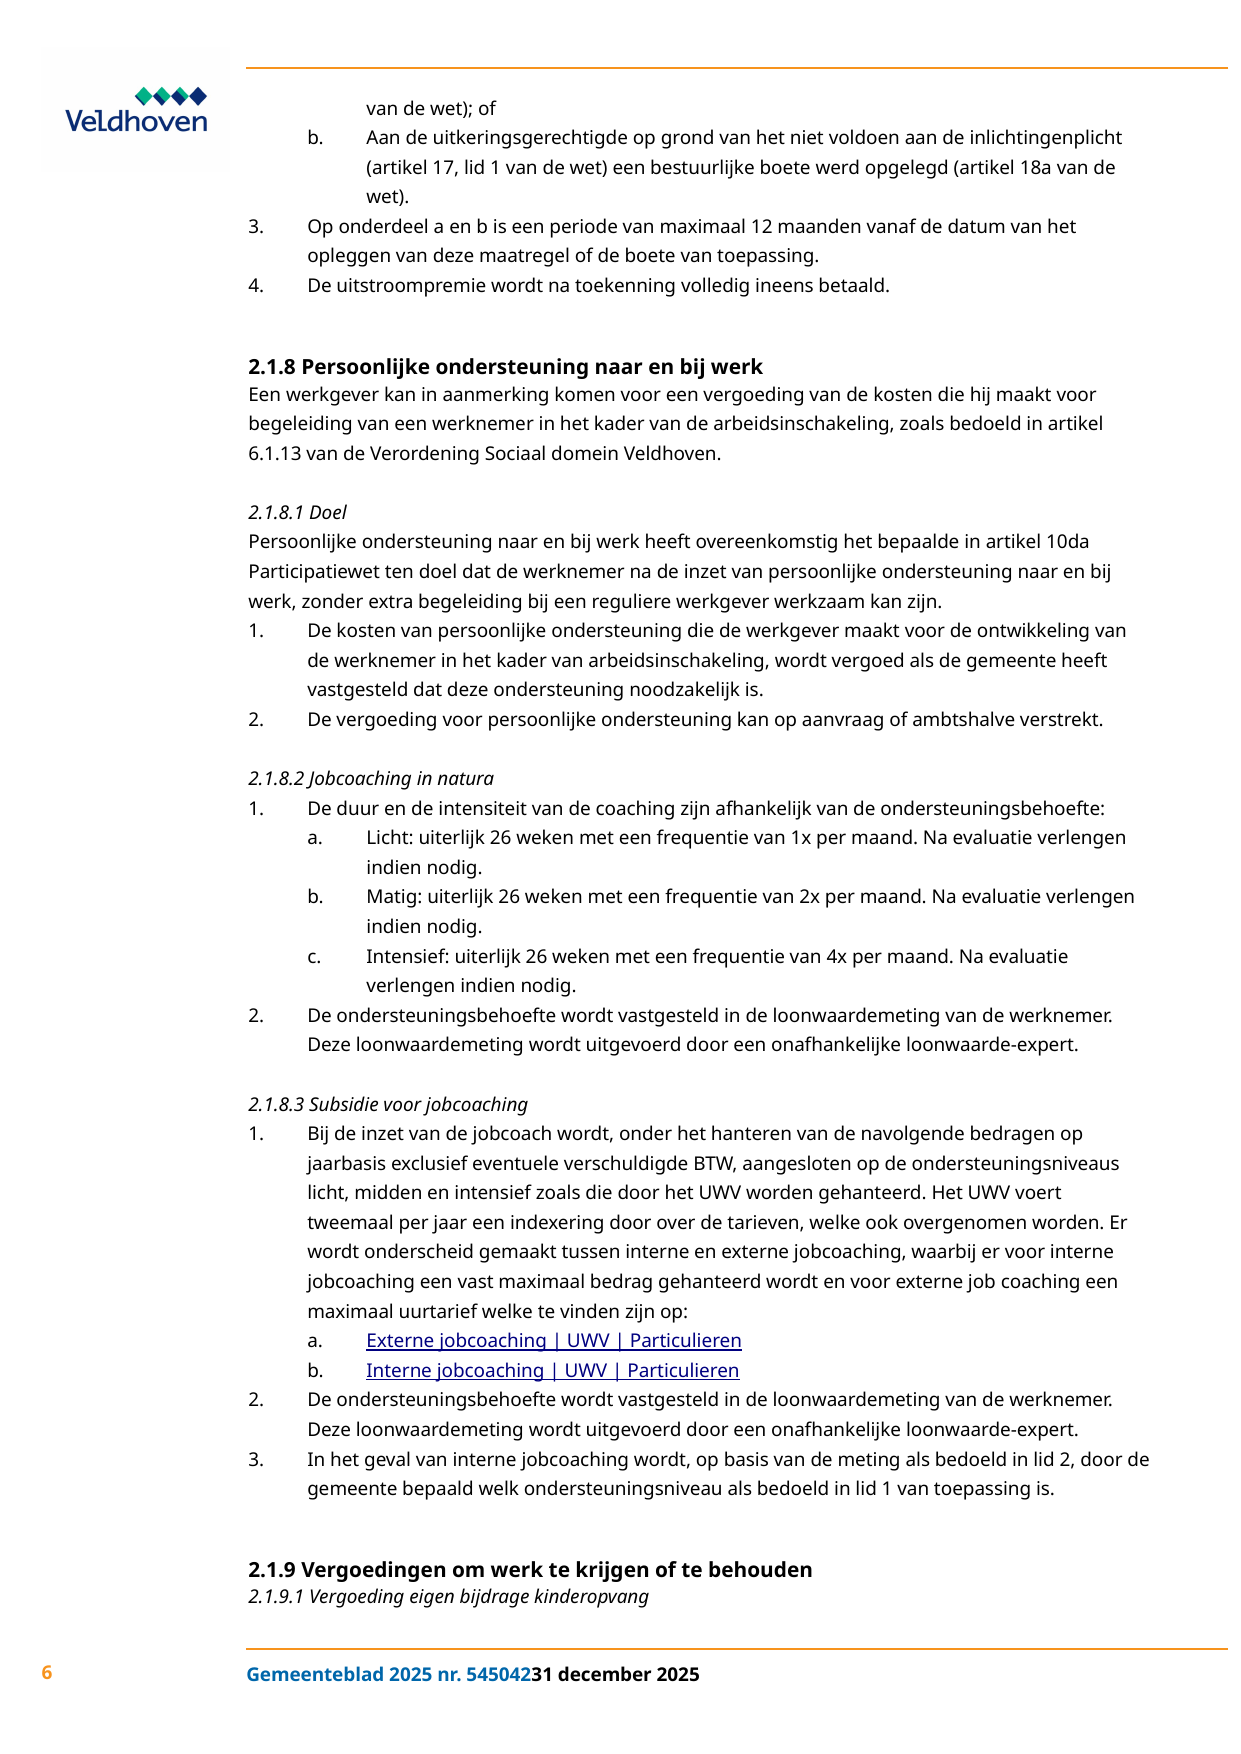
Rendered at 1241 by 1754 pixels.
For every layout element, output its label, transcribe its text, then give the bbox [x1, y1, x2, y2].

text 2.1.9 Vergoedingen om werk te krijgen of te behouden [248, 1555, 1152, 1584]
text Een werkgever kan in aanmerking komen voor een vergoeding van de kosten die hij maakt voor begeleiding van een werknemer in het kader van de arbeidsinschakeling, zoals bedoeld in artikel 6.1.13 van de Verordening Sociaal domein Veldhoven. [248, 381, 1152, 466]
list De ondersteuningsbehoefte wordt vastgesteld in de loonwaardemeting van de werknemer. Deze loonwaardemeting wordt uitgevoerd door een onafhankelijke loonwaarde-expert. [248, 1002, 1152, 1057]
text 2.1.8.3 Subsidie voor jobcoaching [248, 1091, 1152, 1116]
list Licht: uiterlijk 26 weken met een frequentie van 1x per maand. Na evaluatie verlengen indien nodig. [307, 824, 1152, 880]
list Aan de uitkeringsgerechtigde op grond van het niet voldoen aan de inlichtingenplicht (artikel 17, lid 1 van de wet) een bestuurlijke boete werd opgelegd (artikel 18a van de wet). [307, 124, 1152, 209]
list De kosten van persoonlijke ondersteuning die de werkgever maakt voor de ontwikkeling van de werknemer in het kader van arbeidsinschakeling, wordt vergoed als de gemeente heeft vastgesteld dat deze ondersteuning noodzakelijk is. [248, 617, 1152, 702]
list De ondersteuningsbehoefte wordt vastgesteld in de loonwaardemeting van de werknemer. Deze loonwaardemeting wordt uitgevoerd door een onafhankelijke loonwaarde-expert. [248, 1387, 1152, 1442]
list De vergoeding voor persoonlijke ondersteuning kan op aanvraag of ambtshalve verstrekt. [248, 706, 1152, 732]
list Interne jobcoaching | UWV | Particulieren [307, 1357, 1152, 1383]
text 2.1.8.1 Doel [248, 499, 1152, 525]
list Op onderdeel a en b is een periode van maximaal 12 maanden vanaf de datum van het opleggen van deze maatregel of de boete van toepassing. [248, 213, 1152, 268]
list Externe jobcoaching | UWV | Particulieren [307, 1327, 1152, 1353]
list Intensief: uiterlijk 26 weken met een frequentie van 4x per maand. Na evaluatie verlengen indien nodig. [307, 943, 1152, 998]
text Persoonlijke ondersteuning naar en bij werk heeft overeenkomstig het bepaalde in artikel 10da Participatiewet ten doel dat de werknemer na de inzet van persoonlijke ondersteuning naar en bij werk, zonder extra begeleiding bij een reguliere werkgever werkzaam kan zijn. [248, 529, 1152, 613]
text 2.1.8 Persoonlijke ondersteuning naar en bij werk [248, 352, 1152, 381]
list De uitstroompremie wordt na toekenning volledig ineens betaald. [248, 272, 1152, 298]
list De duur en de intensiteit van de coaching zijn afhankelijk van de ondersteuningsbehoefte: [248, 795, 1152, 821]
picture [41, 47, 231, 172]
list van de wet); of [307, 95, 1152, 121]
list Matig: uiterlijk 26 weken met een frequentie van 2x per maand. Na evaluatie verlengen indien nodig. [307, 884, 1152, 939]
list Bij de inzet van de jobcoach wordt, onder het hanteren van de navolgende bedragen op jaarbasis exclusief eventuele verschuldigde BTW, aangesloten op de ondersteuningsniveaus licht, midden en intensief zoals die door het UWV worden gehanteerd. Het UWV voert tweemaal per jaar een indexering door over de tarieven, welke ook overgenomen worden. Er wordt onderscheid gemaakt tussen interne en externe jobcoaching, waarbij er voor interne jobcoaching een vast maximaal bedrag gehanteerd wordt en voor externe job coaching een maximaal uurtarief welke te vinden zijn op: [248, 1120, 1152, 1323]
list In het geval van interne jobcoaching wordt, op basis van de meting als bedoeld in lid 2, door de gemeente bepaald welk ondersteuningsniveau als bedoeld in lid 1 van toepassing is. [248, 1446, 1152, 1501]
text 2.1.9.1 Vergoeding eigen bijdrage kinderopvang [248, 1584, 1152, 1609]
text 2.1.8.2 Jobcoaching in natura [248, 765, 1152, 791]
